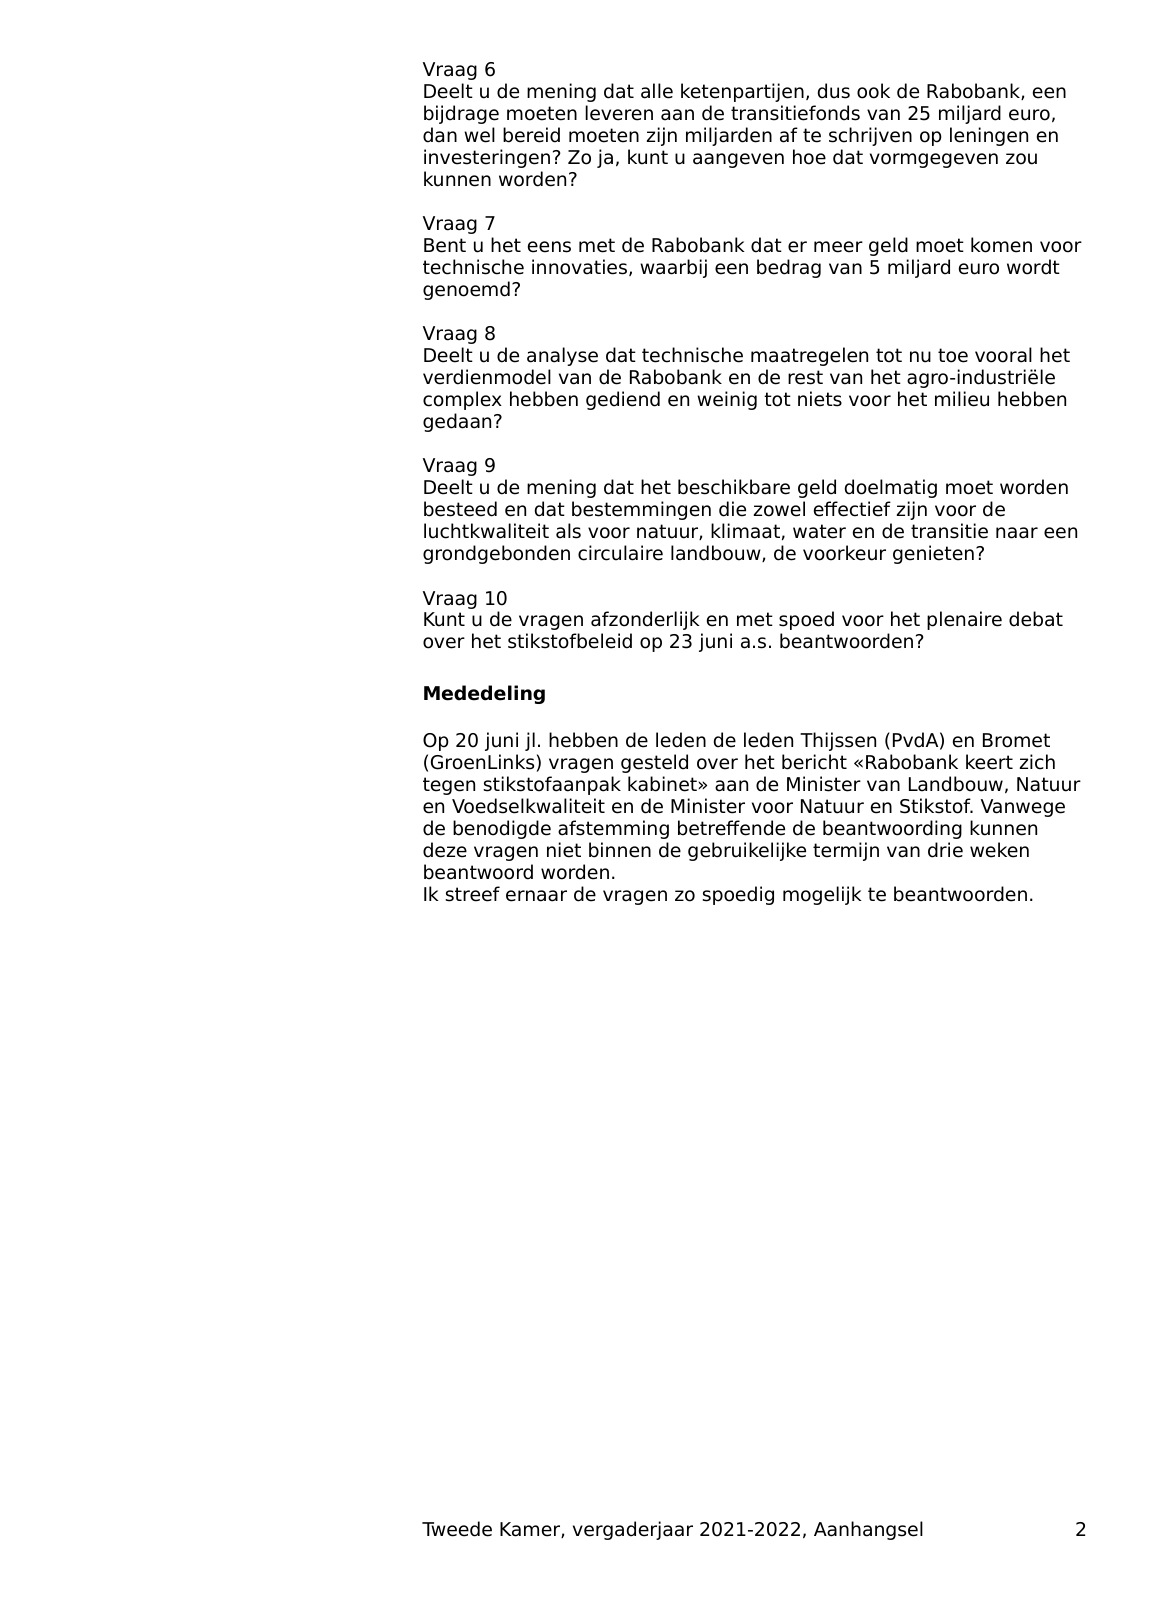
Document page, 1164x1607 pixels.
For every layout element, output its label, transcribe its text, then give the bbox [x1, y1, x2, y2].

text Deelt u de mening dat alle ketenpartijen, dus ook de Rabobank, een bijdrage moeten leveren aan de transitiefonds van 25 miljard euro, dan wel bereid moeten zijn miljarden af te schrijven op leningen en investeringen? Zo ja, kunt u aangeven hoe dat vormgegeven zou kunnen worden? [422, 81, 1087, 191]
text Ik streef ernaar de vragen zo spoedig mogelijk te beantwoorden. [422, 884, 1087, 906]
text Vraag 8 [422, 323, 1087, 345]
text Vraag 10 [422, 587, 1087, 609]
text Bent u het eens met de Rabobank dat er meer geld moet komen voor technische innovaties, waarbij een bedrag van 5 miljard euro wordt genoemd? [422, 235, 1087, 301]
text Vraag 6 [422, 59, 1087, 81]
text Vraag 9 [422, 455, 1087, 477]
text Kunt u de vragen afzonderlijk en met spoed voor het plenaire debat over het stikstofbeleid op 23 juni a.s. beantwoorden? [422, 609, 1087, 653]
text Deelt u de analyse dat technische maatregelen tot nu toe vooral het verdienmodel van de Rabobank en de rest van het agro-industriële complex hebben gediend en weinig tot niets voor het milieu hebben gedaan? [422, 345, 1087, 433]
text Op 20 juni jl. hebben de leden de leden Thijssen (PvdA) en Bromet (GroenLinks) vragen gesteld over het bericht «Rabobank keert zich tegen stikstofaanpak kabinet» aan de Minister van Landbouw, Natuur en Voedselkwaliteit en de Minister voor Natuur en Stikstof. Vanwege de benodigde afstemming betreffende de beantwoording kunnen deze vragen niet binnen de gebruikelijke termijn van drie weken beantwoord worden. [422, 730, 1087, 884]
subtitle Mededeling [422, 683, 1087, 705]
text Deelt u de mening dat het beschikbare geld doelmatig moet worden besteed en dat bestemmingen die zowel effectief zijn voor de luchtkwaliteit als voor natuur, klimaat, water en de transitie naar een grondgebonden circulaire landbouw, de voorkeur genieten? [422, 477, 1087, 565]
text Vraag 7 [422, 213, 1087, 235]
